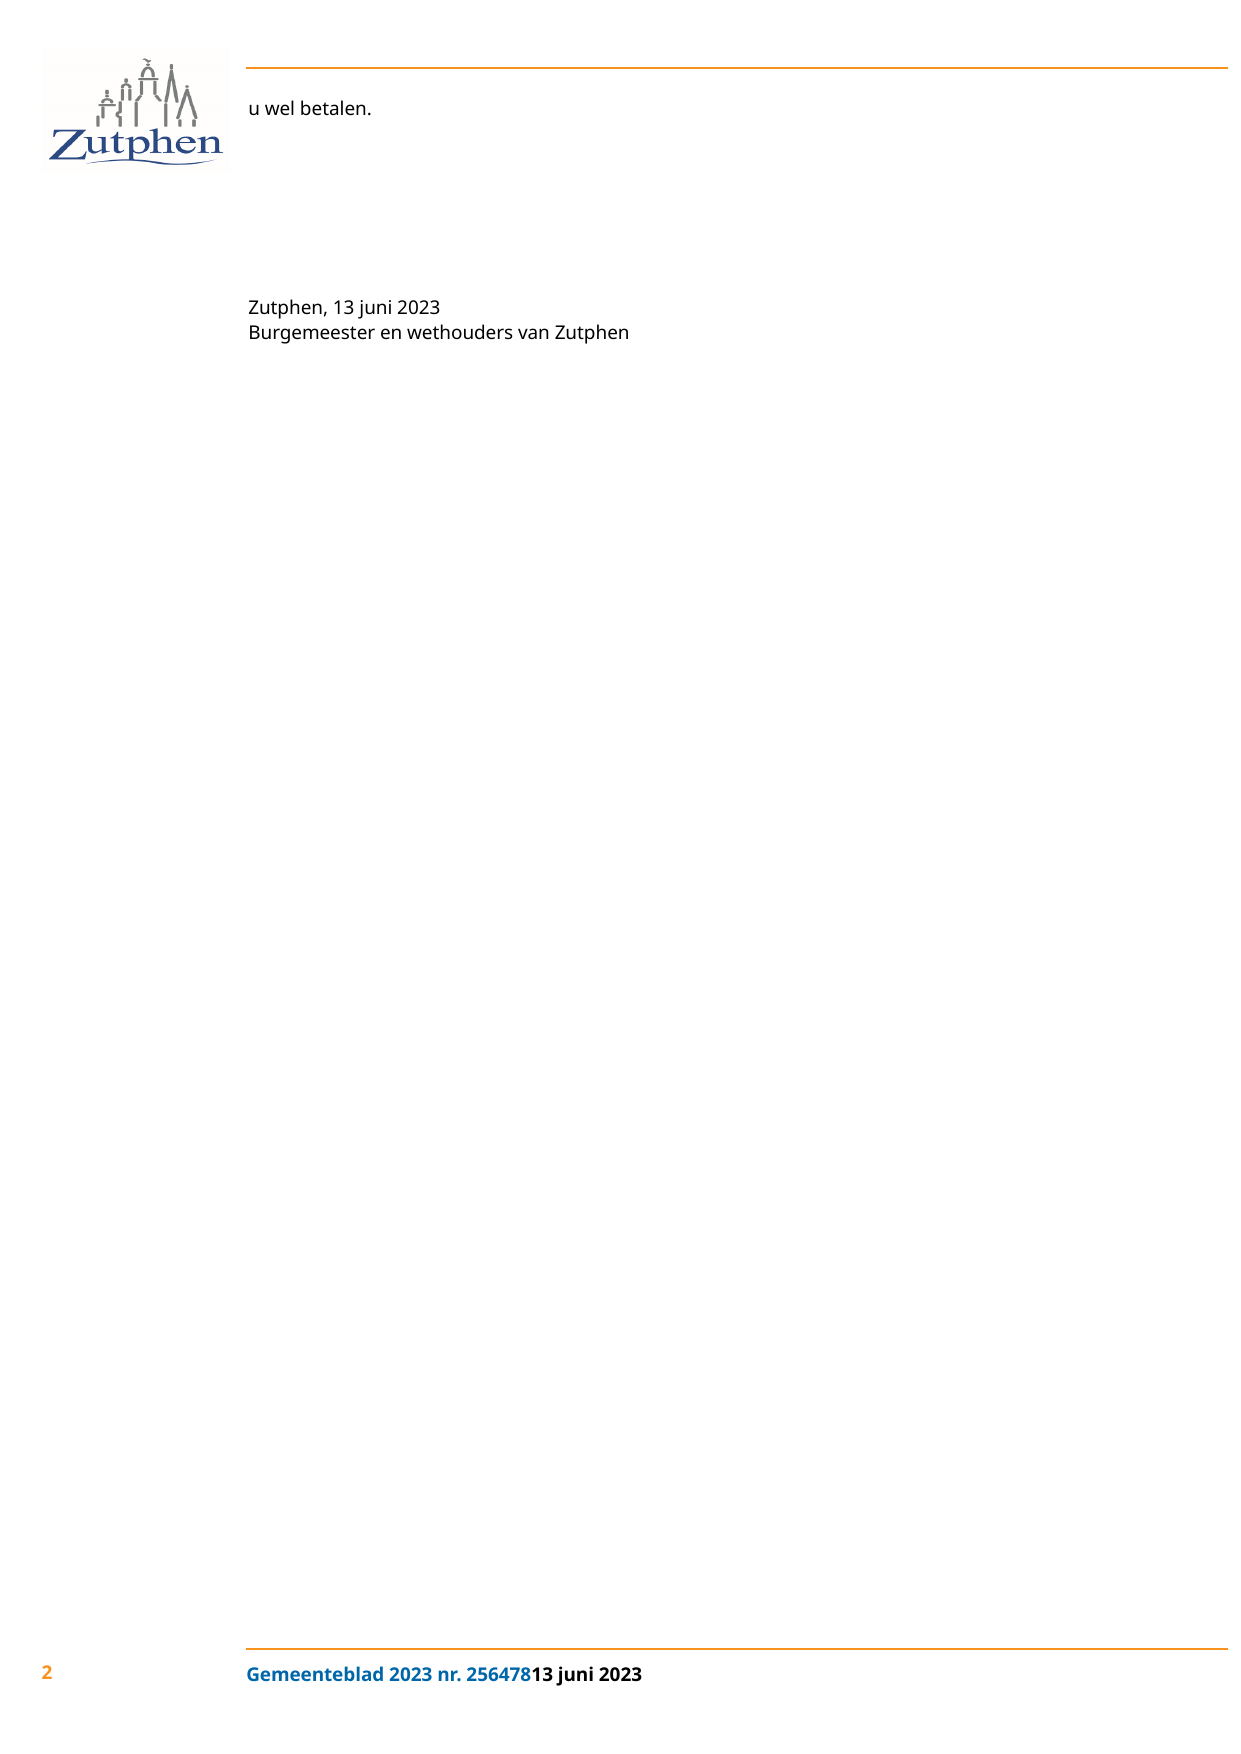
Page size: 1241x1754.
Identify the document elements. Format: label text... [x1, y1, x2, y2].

text u wel betalen. [248, 95, 1152, 121]
text Burgemeester en wethouders van Zutphen [248, 319, 1152, 345]
picture [41, 47, 231, 172]
text Zutphen, 13 juni 2023 [248, 294, 1152, 319]
